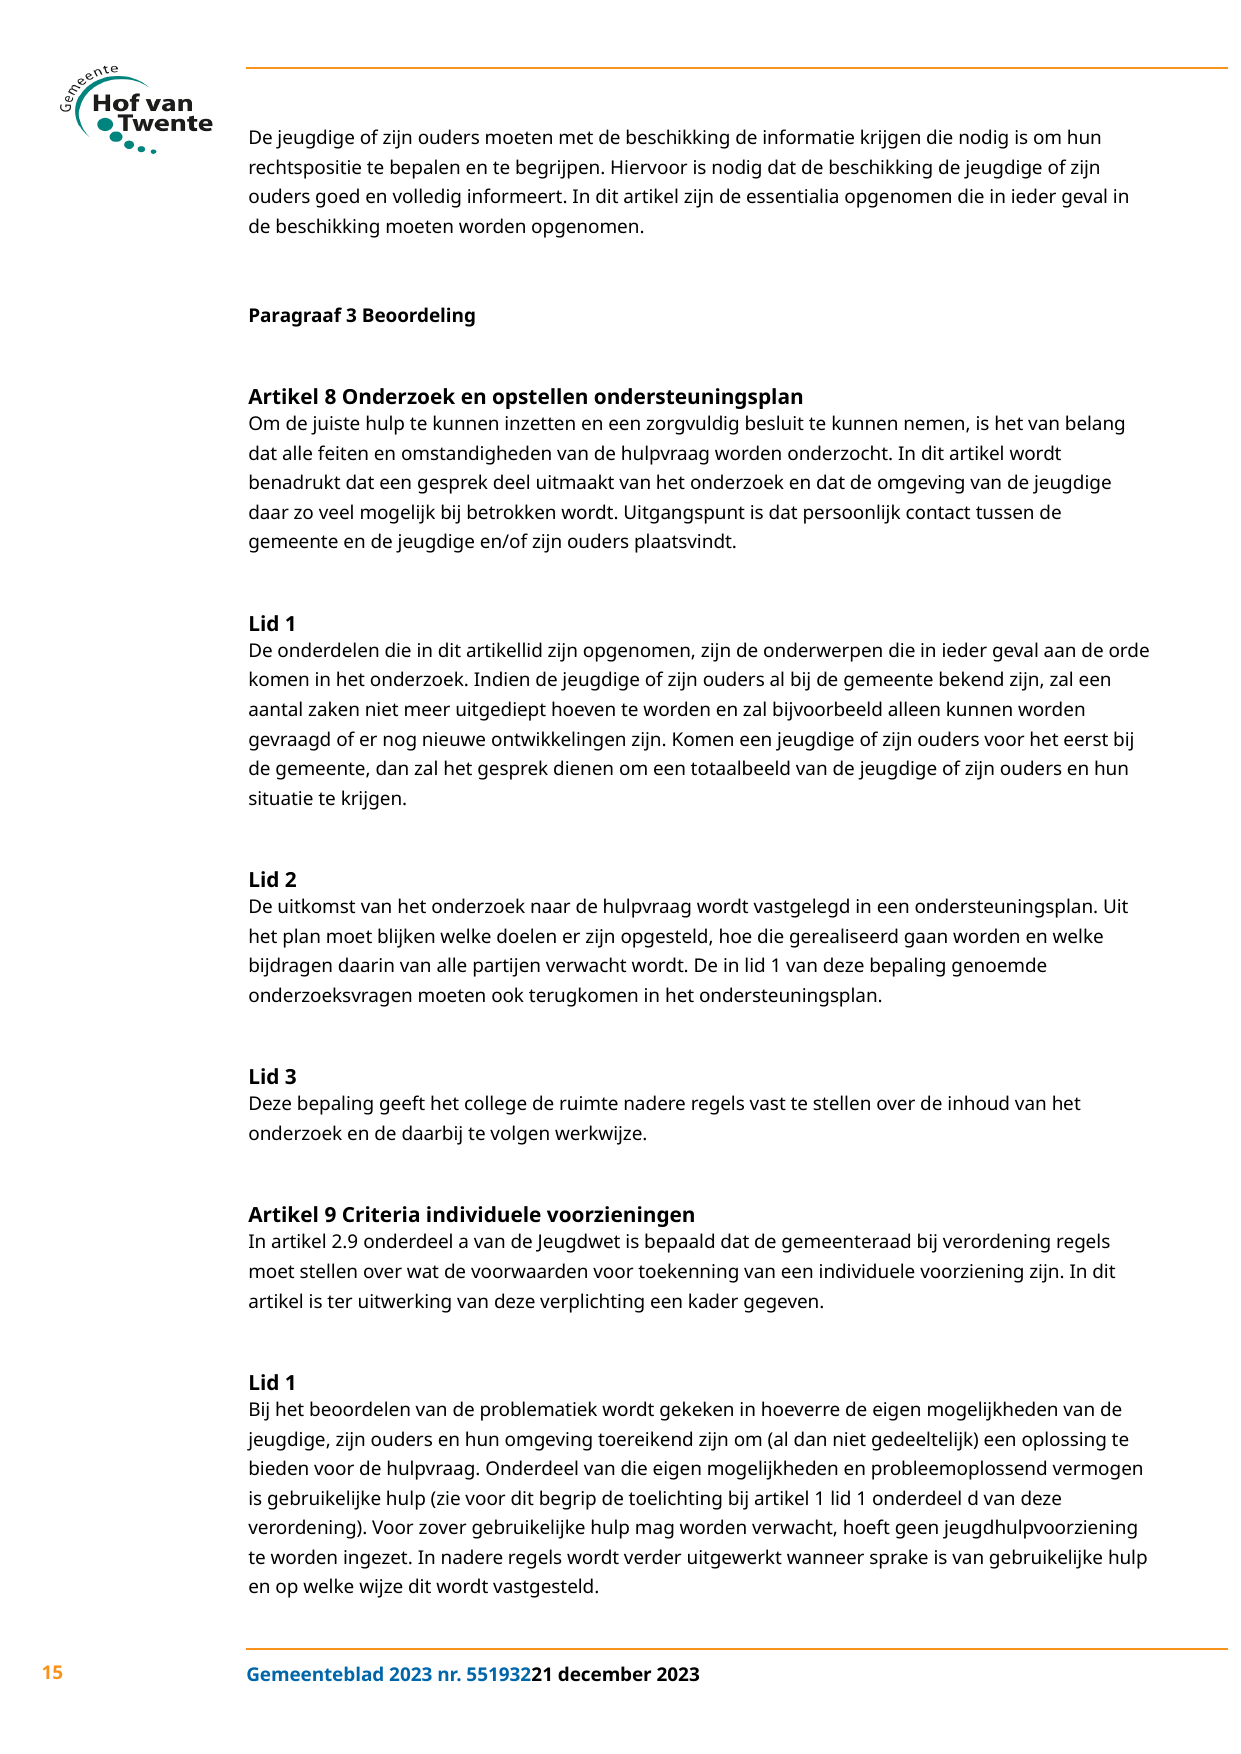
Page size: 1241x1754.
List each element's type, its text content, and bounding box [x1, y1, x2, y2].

text Lid 1 [248, 609, 1152, 637]
text Lid 1 [248, 1368, 1152, 1396]
text De onderdelen die in dit artikellid zijn opgenomen, zijn de onderwerpen die in ieder geval aan de orde komen in het onderzoek. Indien de jeugdige of zijn ouders al bij de gemeente bekend zijn, zal een aantal zaken niet meer uitgediept hoeven te worden en zal bijvoorbeeld alleen kunnen worden gevraagd of er nog nieuwe ontwikkelingen zijn. Komen een jeugdige of zijn ouders voor het eerst bij de gemeente, dan zal het gesprek dienen om een totaalbeeld van de jeugdige of zijn ouders en hun situatie te krijgen. [248, 637, 1152, 811]
text Bij het beoordelen van de problematiek wordt gekeken in hoeverre de eigen mogelijkheden van de jeugdige, zijn ouders en hun omgeving toereikend zijn om (al dan niet gedeeltelijk) een oplossing te bieden voor de hulpvraag. Onderdeel van die eigen mogelijkheden en probleemoplossend vermogen is gebruikelijke hulp (zie voor dit begrip de toelichting bij artikel 1 lid 1 onderdeel d van deze verordening). Voor zover gebruikelijke hulp mag worden verwacht, hoeft geen jeugdhulpvoorziening te worden ingezet. In nadere regels wordt verder uitgewerkt wanneer sprake is van gebruikelijke hulp en op welke wijze dit wordt vastgesteld. [248, 1396, 1152, 1599]
text Lid 2 [248, 865, 1152, 893]
text Lid 3 [248, 1062, 1152, 1091]
text De jeugdige of zijn ouders moeten met de beschikking de informatie krijgen die nodig is om hun rechtspositie te bepalen en te begrijpen. Hiervoor is nodig dat de beschikking de jeugdige of zijn ouders goed en volledig informeert. In dit artikel zijn de essentialia opgenomen die in ieder geval in de beschikking moeten worden opgenomen. [248, 124, 1152, 239]
picture [41, 47, 231, 172]
text Artikel 8 Onderzoek en opstellen ondersteuningsplan [248, 382, 1152, 410]
text Paragraaf 3 Beoordeling [248, 302, 1152, 328]
text In artikel 2.9 onderdeel a van de Jeugdwet is bepaald dat de gemeenteraad bij verordening regels moet stellen over wat de voorwaarden voor toekenning van een individuele voorziening zijn. In dit artikel is ter uitwerking van deze verplichting een kader gegeven. [248, 1229, 1152, 1313]
text Artikel 9 Criteria individuele voorzieningen [248, 1200, 1152, 1229]
text De uitkomst van het onderzoek naar de hulpvraag wordt vastgelegd in een ondersteuningsplan. Uit het plan moet blijken welke doelen er zijn opgesteld, hoe die gerealiseerd gaan worden en welke bijdragen daarin van alle partijen verwacht wordt. De in lid 1 van deze bepaling genoemde onderzoeksvragen moeten ook terugkomen in het ondersteuningsplan. [248, 893, 1152, 1008]
text Deze bepaling geeft het college de ruimte nadere regels vast te stellen over de inhoud van het onderzoek en de daarbij te volgen werkwijze. [248, 1091, 1152, 1146]
text Om de juiste hulp te kunnen inzetten en een zorgvuldig besluit te kunnen nemen, is het van belang dat alle feiten en omstandigheden van de hulpvraag worden onderzocht. In dit artikel wordt benadrukt dat een gesprek deel uitmaakt van het onderzoek en dat de omgeving van de jeugdige daar zo veel mogelijk bij betrokken wordt. Uitgangspunt is dat persoonlijk contact tussen de gemeente en de jeugdige en/of zijn ouders plaatsvindt. [248, 410, 1152, 554]
